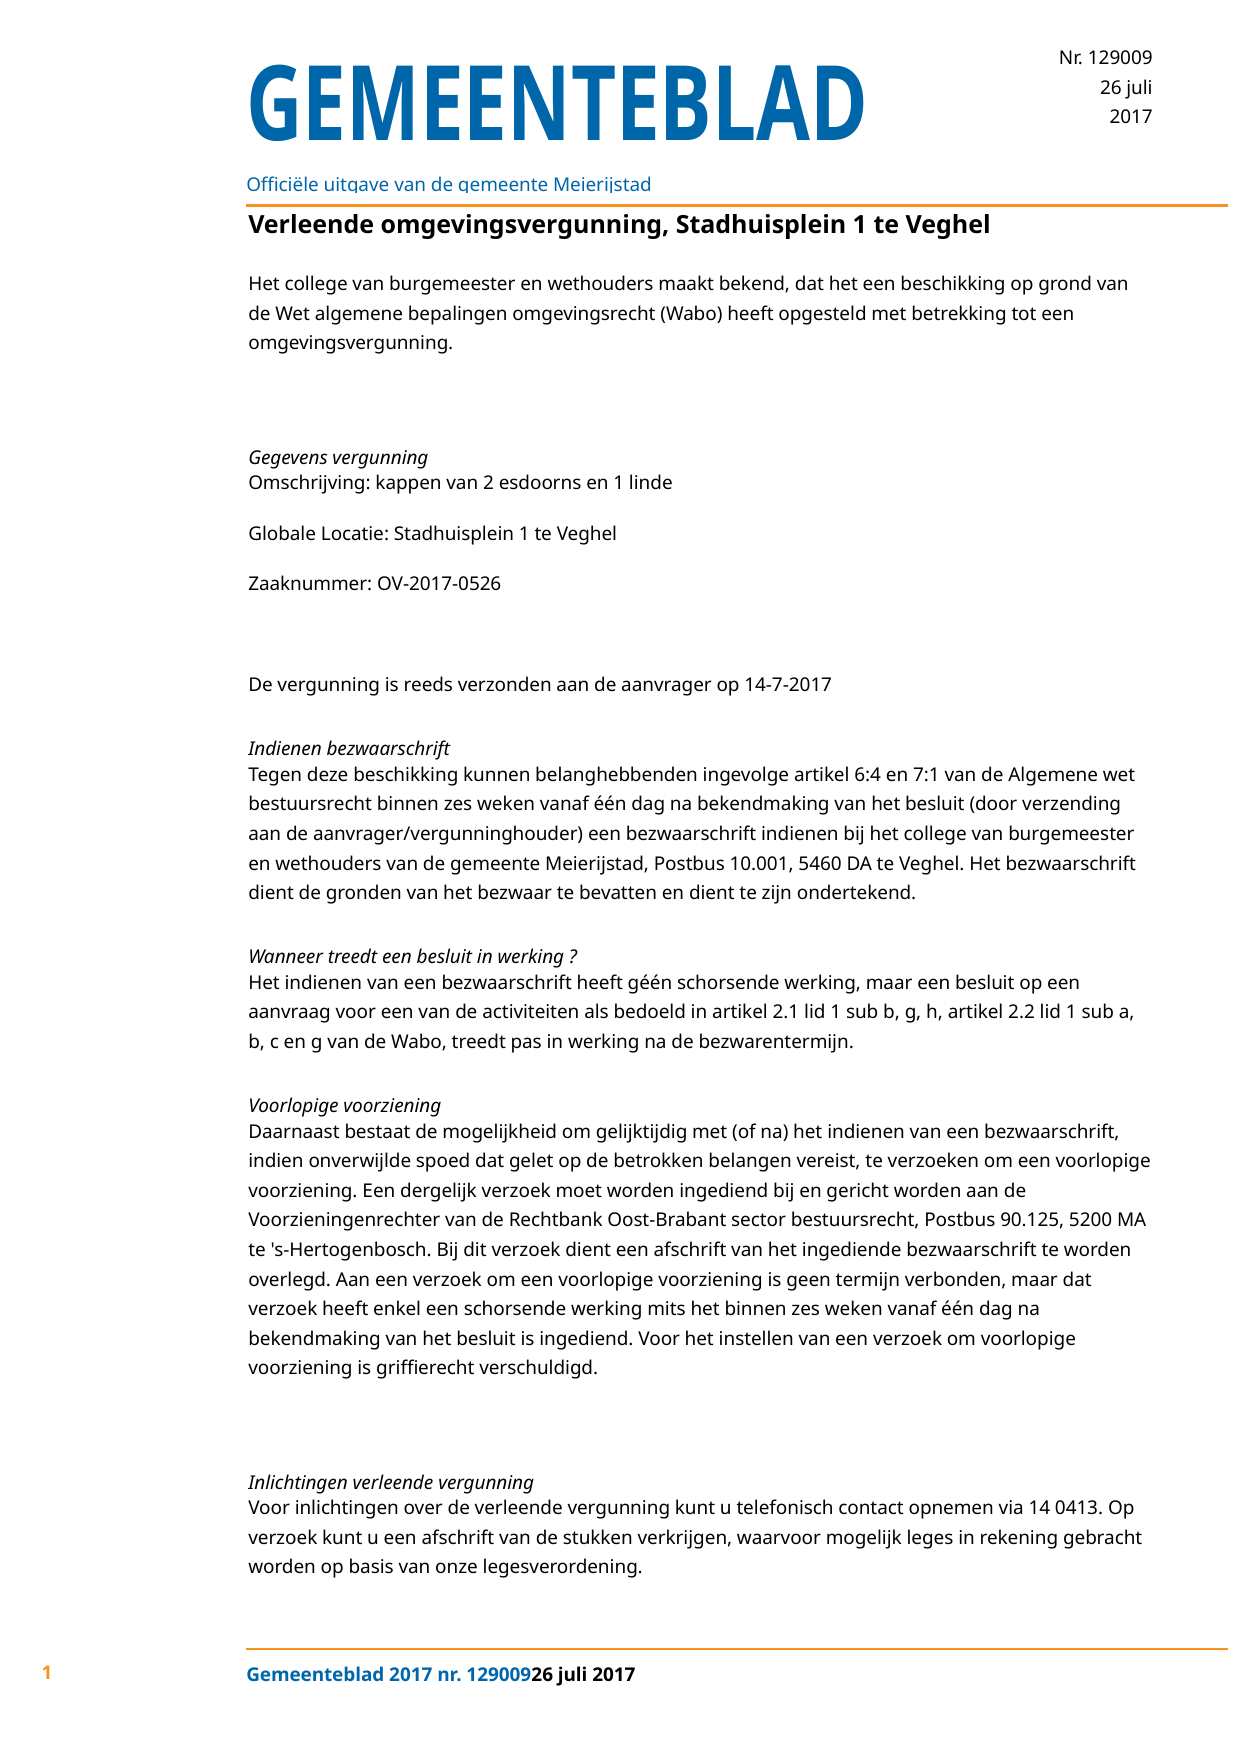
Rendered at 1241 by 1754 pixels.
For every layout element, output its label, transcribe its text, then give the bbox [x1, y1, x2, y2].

text Tegen deze beschikking kunnen belanghebbenden ingevolge artikel 6:4 en 7:1 van de Algemene wet bestuursrecht binnen zes weken vanaf één dag na bekendmaking van het besluit (door verzending aan de aanvrager/vergunninghouder) een bezwaarschrift indienen bij het college van burgemeester en wethouders van de gemeente Meierijstad, Postbus 10.001, 5460 DA te Veghel. Het bezwaarschrift dient de gronden van het bezwaar te bevatten en dient te zijn ondertekend. [248, 761, 1152, 905]
text Indienen bezwaarschrift [248, 735, 1152, 761]
text Inlichtingen verleende vergunning [248, 1469, 1152, 1494]
text Voorlopige voorziening [248, 1092, 1152, 1118]
text Daarnaast bestaat de mogelijkheid om gelijktijdig met (of na) het indienen van een bezwaarschrift, indien onverwijlde spoed dat gelet op de betrokken belangen vereist, te verzoeken om een voorlopige voorziening. Een dergelijk verzoek moet worden ingediend bij en gericht worden aan de Voorzieningenrechter van de Rechtbank Oost-Brabant sector bestuursrecht, Postbus 90.125, 5200 MA te 's-Hertogenbosch. Bij dit verzoek dient een afschrift van het ingediende bezwaarschrift te worden overlegd. Aan een verzoek om een voorlopige voorziening is geen termijn verbonden, maar dat verzoek heeft enkel een schorsende werking mits het binnen zes weken vanaf één dag na bekendmaking van het besluit is ingediend. Voor het instellen van een verzoek om voorlopige voorziening is griffierecht verschuldigd. [248, 1118, 1152, 1380]
text Omschrijving: kappen van 2 esdoorns en 1 linde [248, 469, 1152, 495]
text Het college van burgemeester en wethouders maakt bekend, dat het een beschikking op grond van de Wet algemene bepalingen omgevingsrecht (Wabo) heeft opgesteld met betrekking tot een omgevingsvergunning. [248, 270, 1152, 355]
text Zaaknummer: OV-2017-0526 [248, 570, 1152, 596]
text Wanneer treedt een besluit in werking ? [248, 943, 1152, 969]
text Verleende omgevingsvergunning, Stadhuisplein 1 te Veghel [248, 207, 1152, 241]
text De vergunning is reeds verzonden aan de aanvrager op 14-7-2017 [248, 671, 1152, 697]
text Globale Locatie: Stadhuisplein 1 te Veghel [248, 520, 1152, 546]
text Voor inlichtingen over de verleende vergunning kunt u telefonisch contact opnemen via 14 0413. Op verzoek kunt u een afschrift van de stukken verkrijgen, waarvoor mogelijk leges in rekening gebracht worden op basis van onze legesverordening. [248, 1494, 1152, 1579]
picture [41, 47, 231, 172]
text Het indienen van een bezwaarschrift heeft géén schorsende werking, maar een besluit op een aanvraag voor een van de activiteiten als bedoeld in artikel 2.1 lid 1 sub b, g, h, artikel 2.2 lid 1 sub a, b, c en g van de Wabo, treedt pas in werking na de bezwarentermijn. [248, 969, 1152, 1054]
text Gegevens vergunning [248, 444, 1152, 469]
